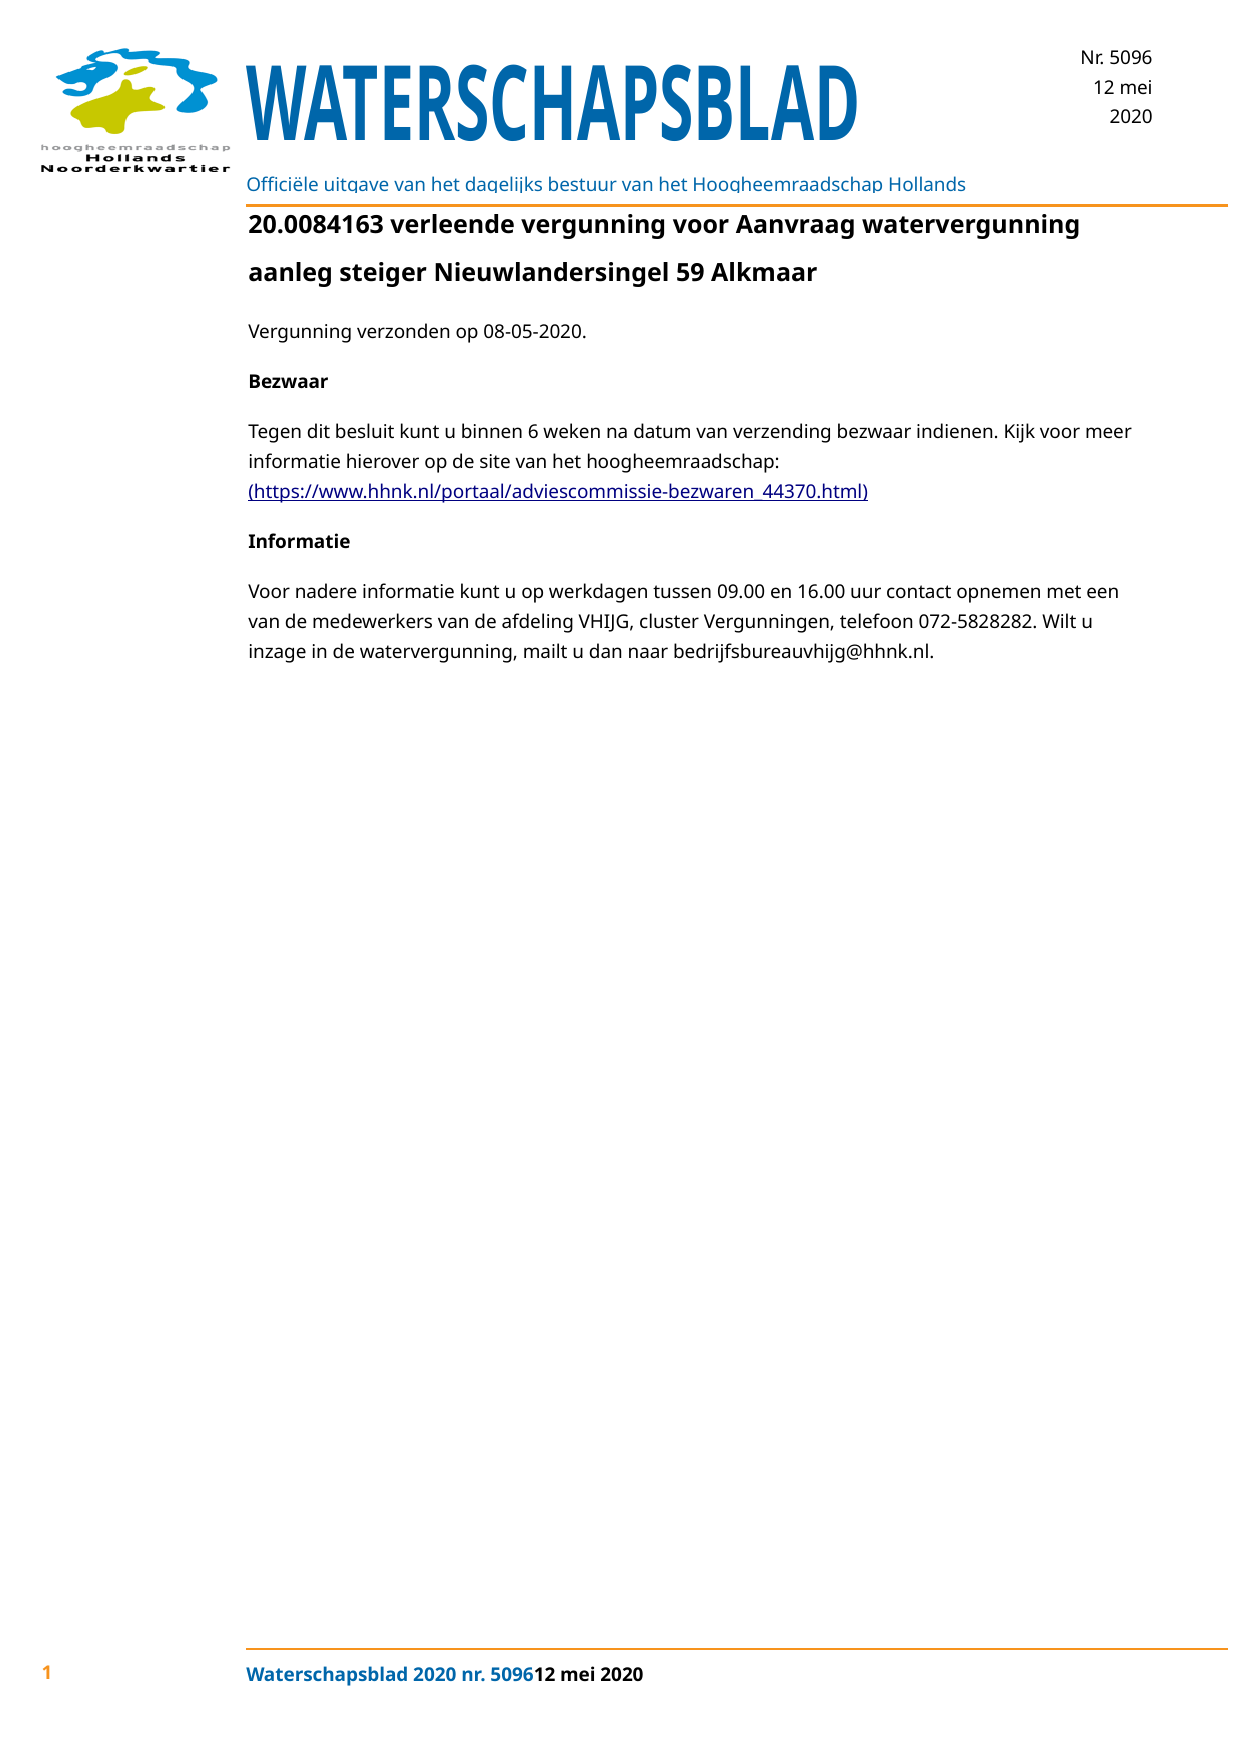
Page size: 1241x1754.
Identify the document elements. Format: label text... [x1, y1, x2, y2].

text Informatie [248, 528, 1152, 554]
picture [41, 47, 231, 172]
text Vergunning verzonden op 08-05-2020. [248, 318, 1152, 344]
text 20.0084163 verleende vergunning voor Aanvraag watervergunning aanleg steiger Nieuwlandersingel 59 Alkmaar [248, 207, 1152, 288]
text Tegen dit besluit kunt u binnen 6 weken na datum van verzending bezwaar indienen. Kijk voor meer informatie hierover op de site van het hoogheemraadschap: (https://www.hhnk.nl/portaal/adviescommissie-bezwaren_44370.html) [248, 419, 1152, 504]
text Bezwaar [248, 368, 1152, 394]
text Voor nadere informatie kunt u op werkdagen tussen 09.00 en 16.00 uur contact opnemen met een van de medewerkers van de afdeling VHIJG, cluster Vergunningen, telefoon 072-5828282. Wilt u inzage in de watervergunning, mailt u dan naar bedrijfsbureauvhijg@hhnk.nl. [248, 579, 1152, 664]
